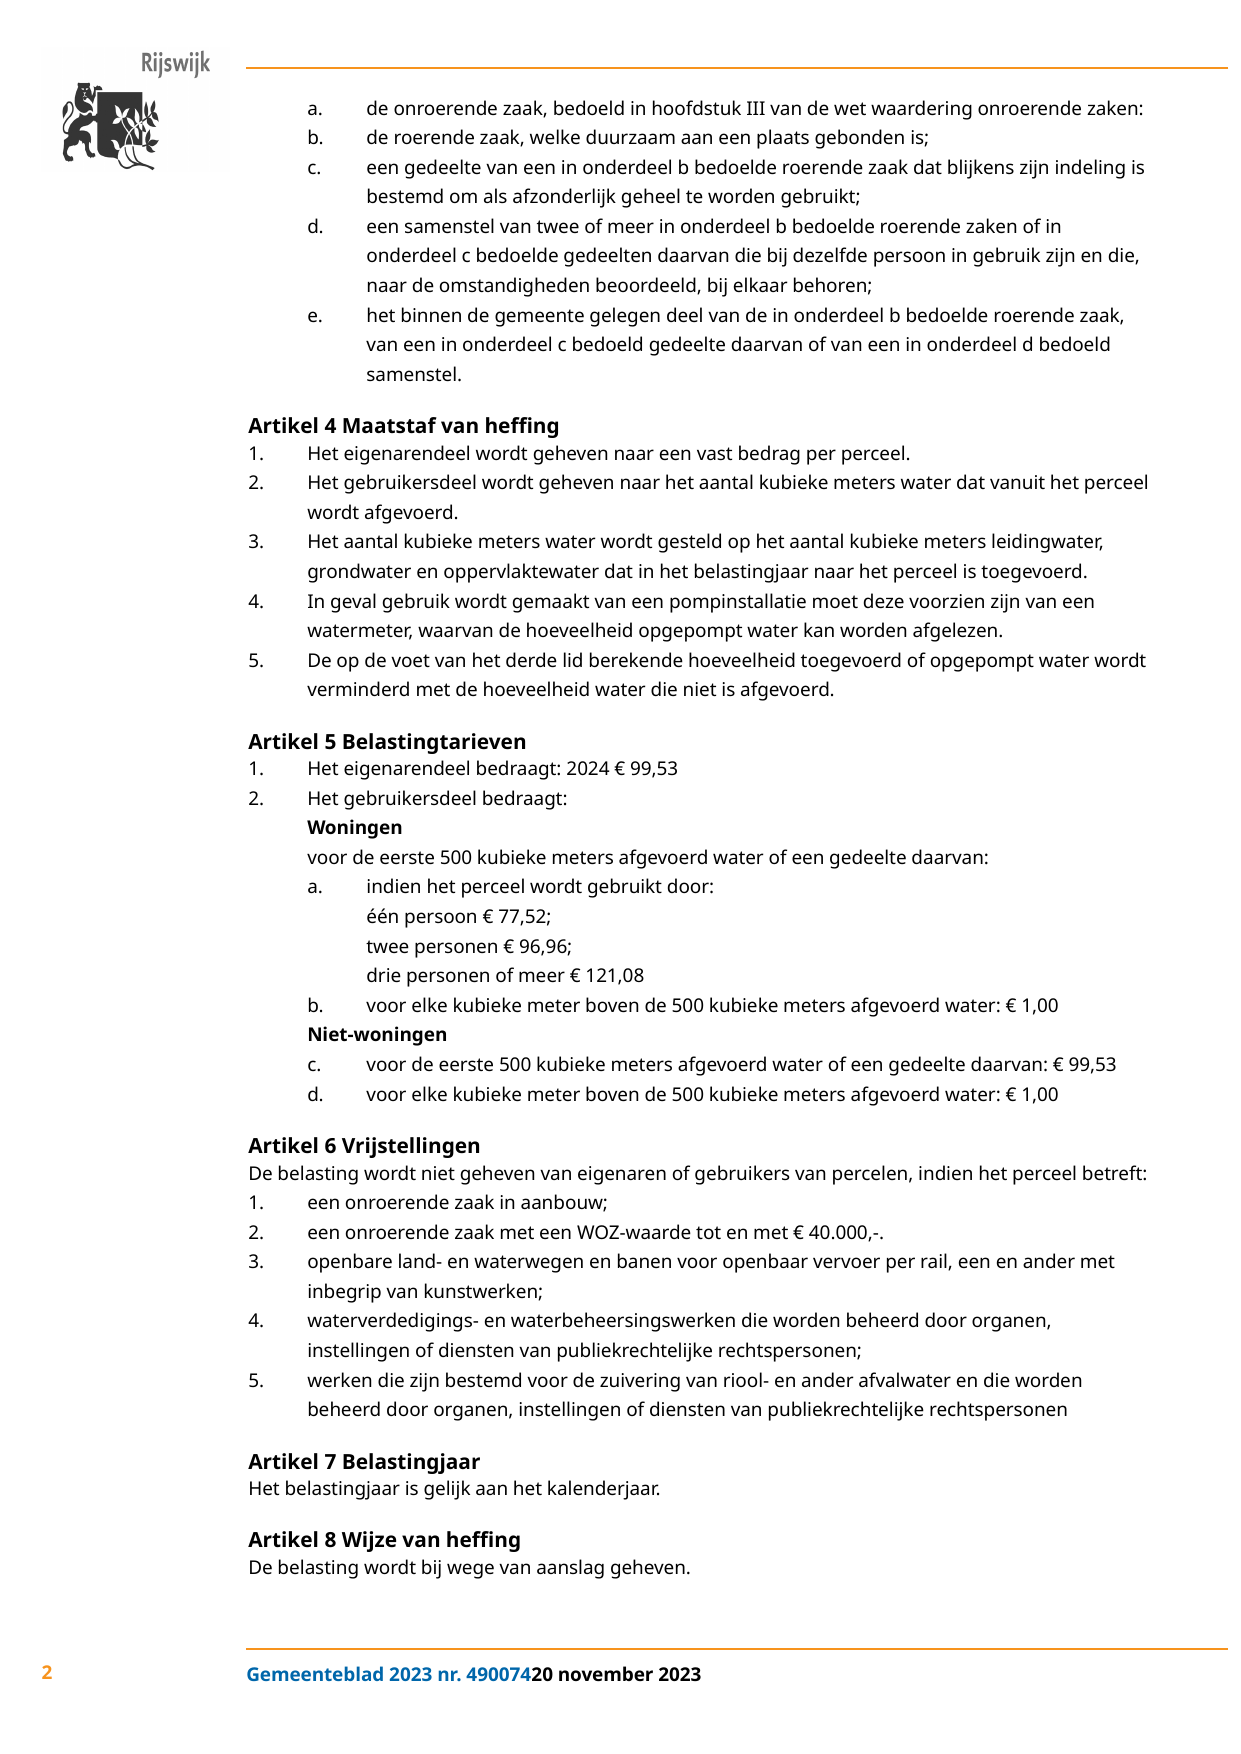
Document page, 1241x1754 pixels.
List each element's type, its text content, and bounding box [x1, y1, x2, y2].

list openbare land- en waterwegen en banen voor openbaar vervoer per rail, een en ander met inbegrip van kunstwerken; [248, 1248, 1152, 1304]
text Artikel 7 Belastingjaar [248, 1447, 1152, 1475]
list indien het perceel wordt gebruikt door: [307, 874, 1152, 899]
list In geval gebruik wordt gemaakt van een pompinstallatie moet deze voorzien zijn van een watermeter, waarvan de hoeveelheid opgepompt water kan worden afgelezen. [248, 588, 1152, 643]
list Niet-woningen [248, 1022, 1152, 1047]
text De belasting wordt bij wege van aanslag geheven. [248, 1554, 1152, 1580]
list voor de eerste 500 kubieke meters afgevoerd water of een gedeelte daarvan: € 99,53 [307, 1051, 1152, 1077]
list Het eigenarendeel bedraagt: 2024 € 99,53 [248, 755, 1152, 781]
list een samenstel van twee of meer in onderdeel b bedoelde roerende zaken of in onderdeel c bedoelde gedeelten daarvan die bij dezelfde persoon in gebruik zijn en die, naar de omstandigheden beoordeeld, bij elkaar behoren; [307, 213, 1152, 298]
picture [41, 47, 231, 172]
list een gedeelte van een in onderdeel b bedoelde roerende zaak dat blijkens zijn indeling is bestemd om als afzonderlijk geheel te worden gebruikt; [307, 154, 1152, 209]
list De op de voet van het derde lid berekende hoeveelheid toegevoerd of opgepompt water wordt verminderd met de hoeveelheid water die niet is afgevoerd. [248, 647, 1152, 702]
list Het aantal kubieke meters water wordt gesteld op het aantal kubieke meters leidingwater, grondwater en oppervlaktewater dat in het belastingjaar naar het perceel is toegevoerd. [248, 529, 1152, 584]
list de onroerende zaak, bedoeld in hoofdstuk III van de wet waardering onroerende zaken: [307, 95, 1152, 121]
text Artikel 5 Belastingtarieven [248, 727, 1152, 755]
list waterverdedigings- en waterbeheersingswerken die worden beheerd door organen, instellingen of diensten van publiekrechtelijke rechtspersonen; [248, 1308, 1152, 1363]
list de roerende zaak, welke duurzaam aan een plaats gebonden is; [307, 124, 1152, 150]
list voor de eerste 500 kubieke meters afgevoerd water of een gedeelte daarvan: [248, 844, 1152, 870]
list Het gebruikersdeel wordt geheven naar het aantal kubieke meters water dat vanuit het perceel wordt afgevoerd. [248, 469, 1152, 525]
list werken die zijn bestemd voor de zuivering van riool- en ander afvalwater en die worden beheerd door organen, instellingen of diensten van publiekrechtelijke rechtspersonen [248, 1367, 1152, 1422]
text De belasting wordt niet geheven van eigenaren of gebruikers van percelen, indien het perceel betreft: [248, 1160, 1152, 1185]
list voor elke kubieke meter boven de 500 kubieke meters afgevoerd water: € 1,00 [307, 1081, 1152, 1107]
list voor elke kubieke meter boven de 500 kubieke meters afgevoerd water: € 1,00 [307, 992, 1152, 1018]
list drie personen of meer € 121,08 [307, 962, 1152, 988]
list Het eigenarendeel wordt geheven naar een vast bedrag per perceel. [248, 440, 1152, 466]
list een onroerende zaak in aanbouw; [248, 1189, 1152, 1215]
list het binnen de gemeente gelegen deel van de in onderdeel b bedoelde roerende zaak, van een in onderdeel c bedoeld gedeelte daarvan of van een in onderdeel d bedoeld samenstel. [307, 302, 1152, 387]
text Artikel 4 Maatstaf van heffing [248, 411, 1152, 440]
list Het gebruikersdeel bedraagt: [248, 785, 1152, 811]
list twee personen € 96,96; [307, 933, 1152, 959]
list een onroerende zaak met een WOZ-waarde tot en met € 40.000,-. [248, 1219, 1152, 1244]
list één persoon € 77,52; [307, 903, 1152, 929]
text Het belastingjaar is gelijk aan het kalenderjaar. [248, 1475, 1152, 1501]
text Artikel 6 Vrijstellingen [248, 1131, 1152, 1160]
list Woningen [248, 814, 1152, 840]
text Artikel 8 Wijze van heffing [248, 1526, 1152, 1554]
